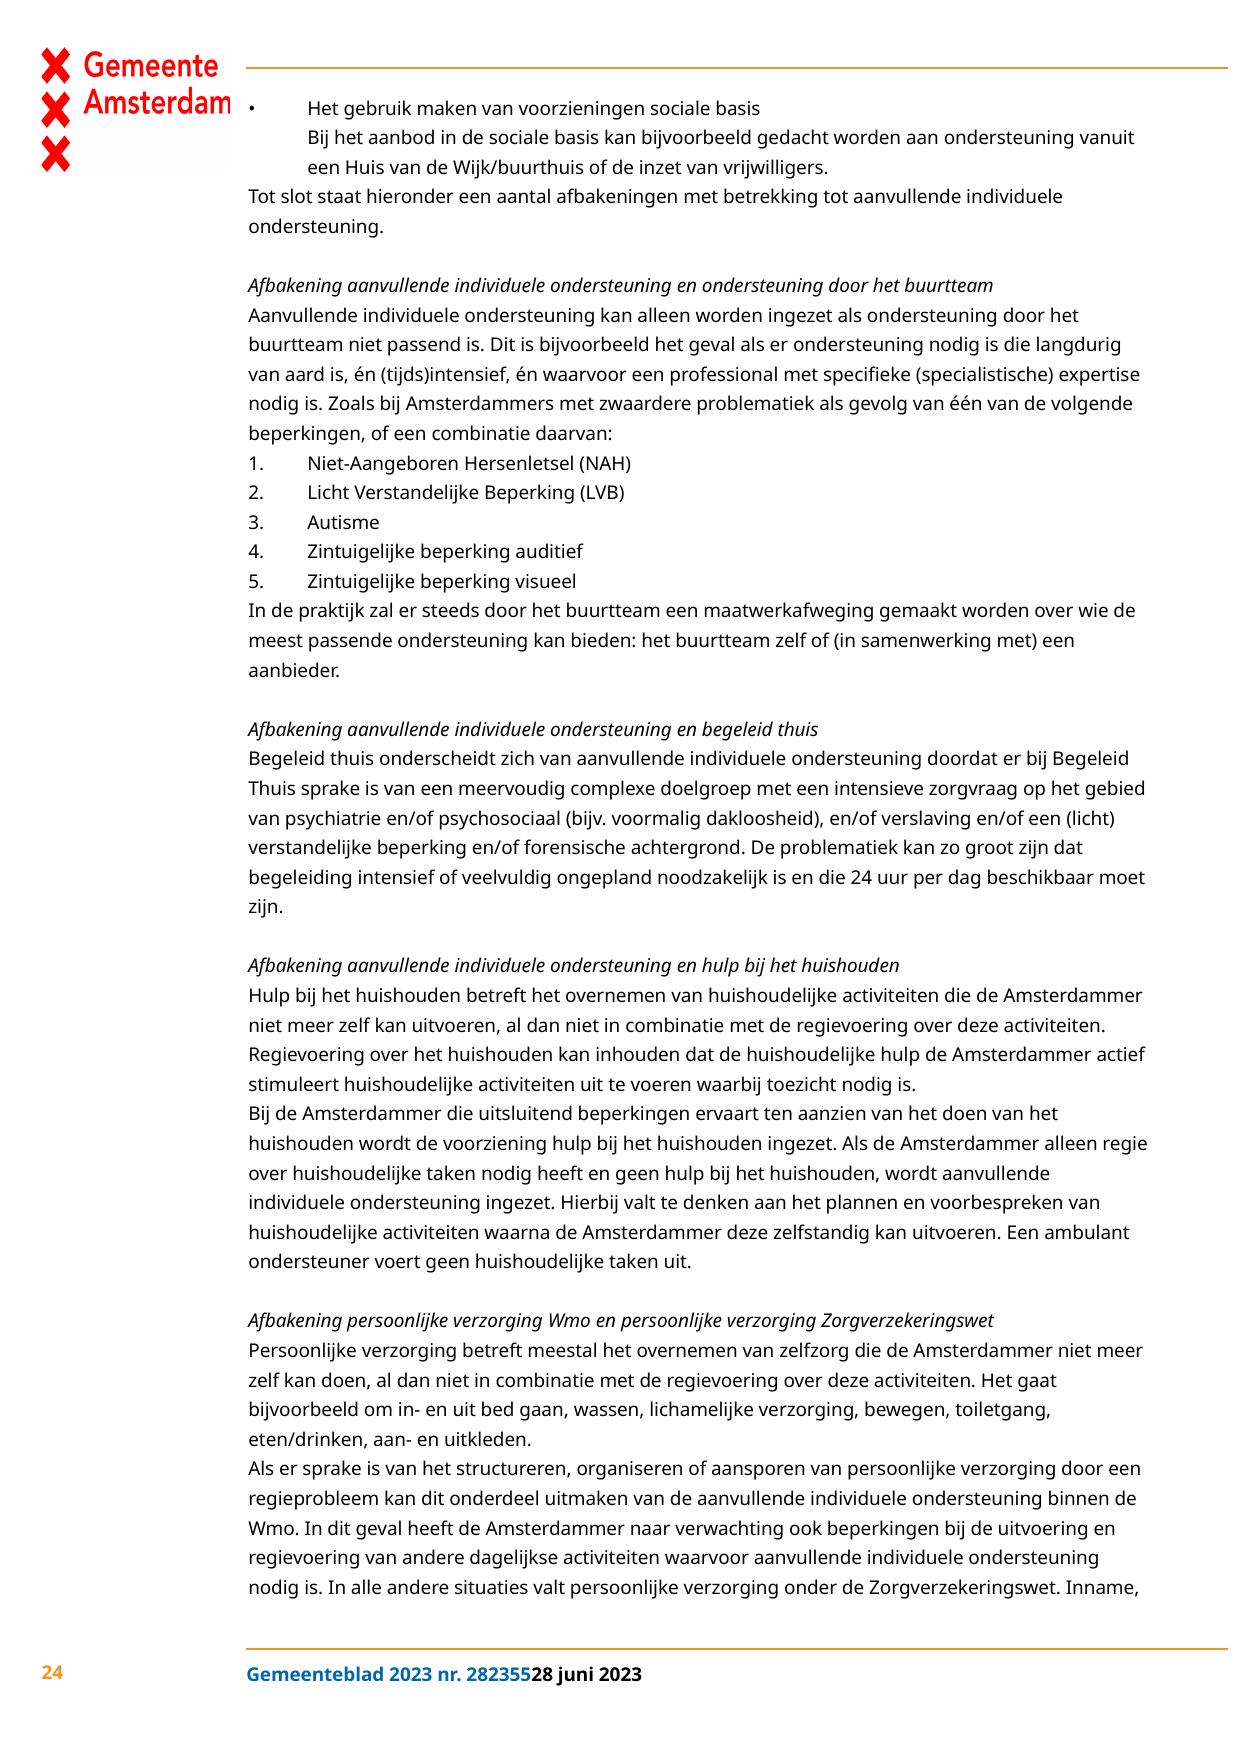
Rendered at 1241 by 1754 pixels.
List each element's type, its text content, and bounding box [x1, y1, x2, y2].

list Het gebruik maken van voorzieningen sociale basis [248, 95, 1152, 121]
list Zintuigelijke beperking visueel [248, 568, 1152, 594]
text Bij de Amsterdammer die uitsluitend beperkingen ervaart ten aanzien van het doen van het huishouden wordt de voorziening hulp bij het huishouden ingezet. Als de Amsterdammer alleen regie over huishoudelijke taken nodig heeft en geen hulp bij het huishouden, wordt aanvullende individuele ondersteuning ingezet. Hierbij valt te denken aan het plannen en voorbespreken van huishoudelijke activiteiten waarna de Amsterdammer deze zelfstandig kan uitvoeren. Een ambulant ondersteuner voert geen huishoudelijke taken uit. [248, 1101, 1152, 1274]
text In de praktijk zal er steeds door het buurtteam een maatwerkafweging gemaakt worden over wie de meest passende ondersteuning kan bieden: het buurtteam zelf of (in samenwerking met) een aanbieder. [248, 598, 1152, 683]
text Hulp bij het huishouden betreft het overnemen van huishoudelijke activiteiten die de Amsterdammer niet meer zelf kan uitvoeren, al dan niet in combinatie met de regievoering over deze activiteiten. Regievoering over het huishouden kan inhouden dat de huishoudelijke hulp de Amsterdammer actief stimuleert huishoudelijke activiteiten uit te voeren waarbij toezicht nodig is. [248, 982, 1152, 1097]
text Aanvullende individuele ondersteuning kan alleen worden ingezet als ondersteuning door het buurtteam niet passend is. Dit is bijvoorbeeld het geval als er ondersteuning nodig is die langdurig van aard is, én (tijds)intensief, én waarvoor een professional met specifieke (specialistische) expertise nodig is. Zoals bij Amsterdammers met zwaardere problematiek als gevolg van één van de volgende beperkingen, of een combinatie daarvan: [248, 302, 1152, 446]
text Afbakening aanvullende individuele ondersteuning en begeleid thuis [248, 716, 1152, 742]
picture [41, 47, 231, 172]
text Afbakening aanvullende individuele ondersteuning en ondersteuning door het buurtteam [248, 272, 1152, 298]
text Afbakening persoonlijke verzorging Wmo en persoonlijke verzorging Zorgverzekeringswet [248, 1308, 1152, 1333]
text Begeleid thuis onderscheidt zich van aanvullende individuele ondersteuning doordat er bij Begeleid Thuis sprake is van een meervoudig complexe doelgroep met een intensieve zorgvraag op het gebied van psychiatrie en/of psychosociaal (bijv. voormalig dakloosheid), en/of verslaving en/of een (licht) verstandelijke beperking en/of forensische achtergrond. De problematiek kan zo groot zijn dat begeleiding intensief of veelvuldig ongepland noodzakelijk is en die 24 uur per dag beschikbaar moet zijn. [248, 746, 1152, 919]
text Afbakening aanvullende individuele ondersteuning en hulp bij het huishouden [248, 953, 1152, 978]
list Bij het aanbod in de sociale basis kan bijvoorbeeld gedacht worden aan ondersteuning vanuit een Huis van de Wijk/buurthuis of de inzet van vrijwilligers. [248, 124, 1152, 180]
text Als er sprake is van het structureren, organiseren of aansporen van persoonlijke verzorging door een regieprobleem kan dit onderdeel uitmaken van de aanvullende individuele ondersteuning binnen de Wmo. In dit geval heeft de Amsterdammer naar verwachting ook beperkingen bij de uitvoering en regievoering van andere dagelijkse activiteiten waarvoor aanvullende individuele ondersteuning nodig is. In alle andere situaties valt persoonlijke verzorging onder de Zorgverzekeringswet. Inname, [248, 1456, 1152, 1600]
list Zintuigelijke beperking auditief [248, 538, 1152, 564]
list Autisme [248, 509, 1152, 535]
text Tot slot staat hieronder een aantal afbakeningen met betrekking tot aanvullende individuele ondersteuning. [248, 183, 1152, 239]
list Niet-Aangeboren Hersenletsel (NAH) [248, 450, 1152, 476]
list Licht Verstandelijke Beperking (LVB) [248, 479, 1152, 505]
text Persoonlijke verzorging betreft meestal het overnemen van zelfzorg die de Amsterdammer niet meer zelf kan doen, al dan niet in combinatie met de regievoering over deze activiteiten. Het gaat bijvoorbeeld om in- en uit bed gaan, wassen, lichamelijke verzorging, bewegen, toiletgang, eten/drinken, aan- en uitkleden. [248, 1337, 1152, 1452]
